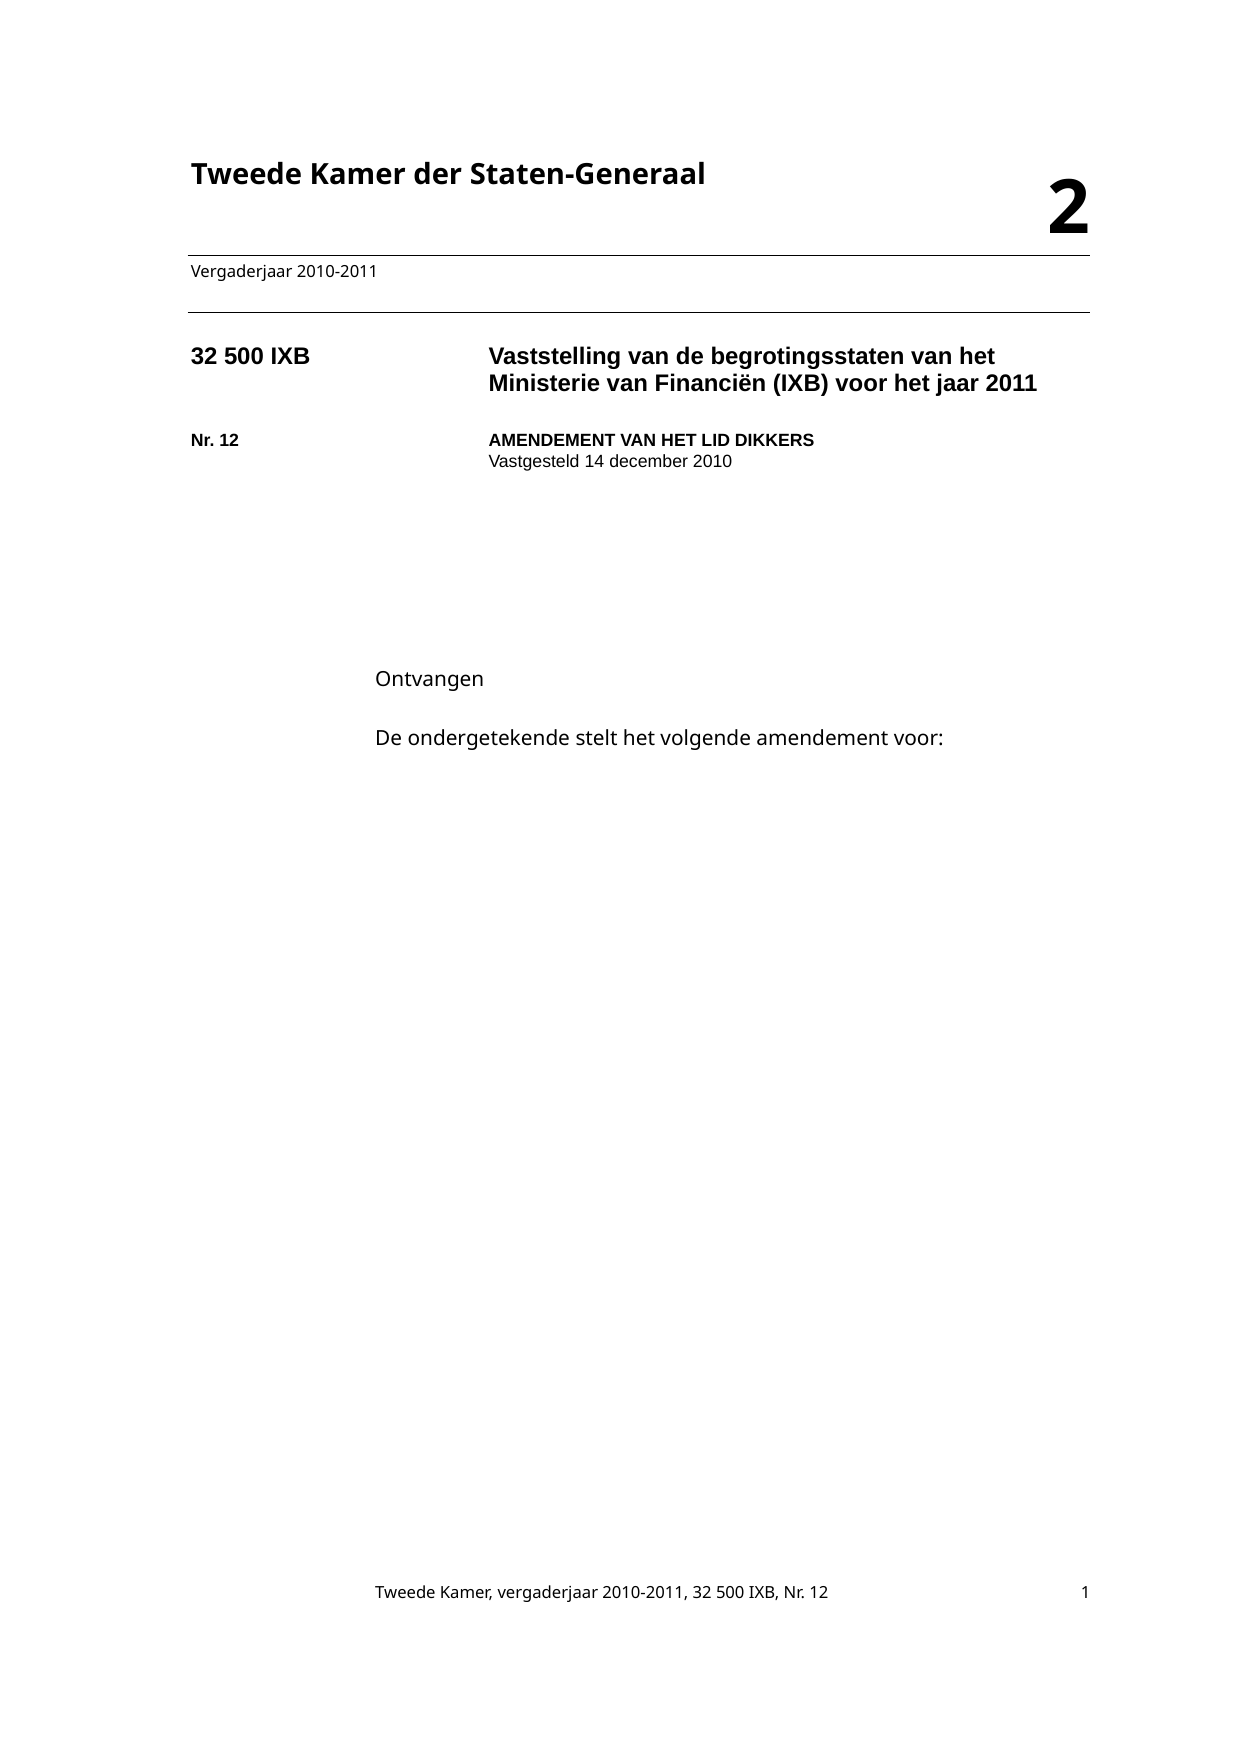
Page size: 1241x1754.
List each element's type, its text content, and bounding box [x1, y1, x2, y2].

table_cell Vergaderjaar 2010-2011 [188, 256, 485, 312]
table_cell AMENDEMENT VAN HET LID DIKKERS Vastgesteld 14 december 2010 [485, 427, 1090, 546]
table_header Tweede Kamer der Staten-Generaal [188, 150, 909, 255]
table_header 2 [910, 150, 1090, 255]
table_cell 32 500 IXB [188, 339, 485, 427]
table_cell Nr. 12 [188, 427, 485, 546]
table_cell [188, 313, 485, 339]
text De ondergetekende stelt het volgende amendement voor: [375, 723, 1090, 751]
table_cell [485, 256, 1090, 312]
table_cell Vaststelling van de begrotingsstaten van het Ministerie van Financiën (IXB) voor het jaar 2011 [485, 339, 1090, 427]
text Ontvangen [375, 664, 1090, 693]
table_cell [485, 313, 1090, 339]
